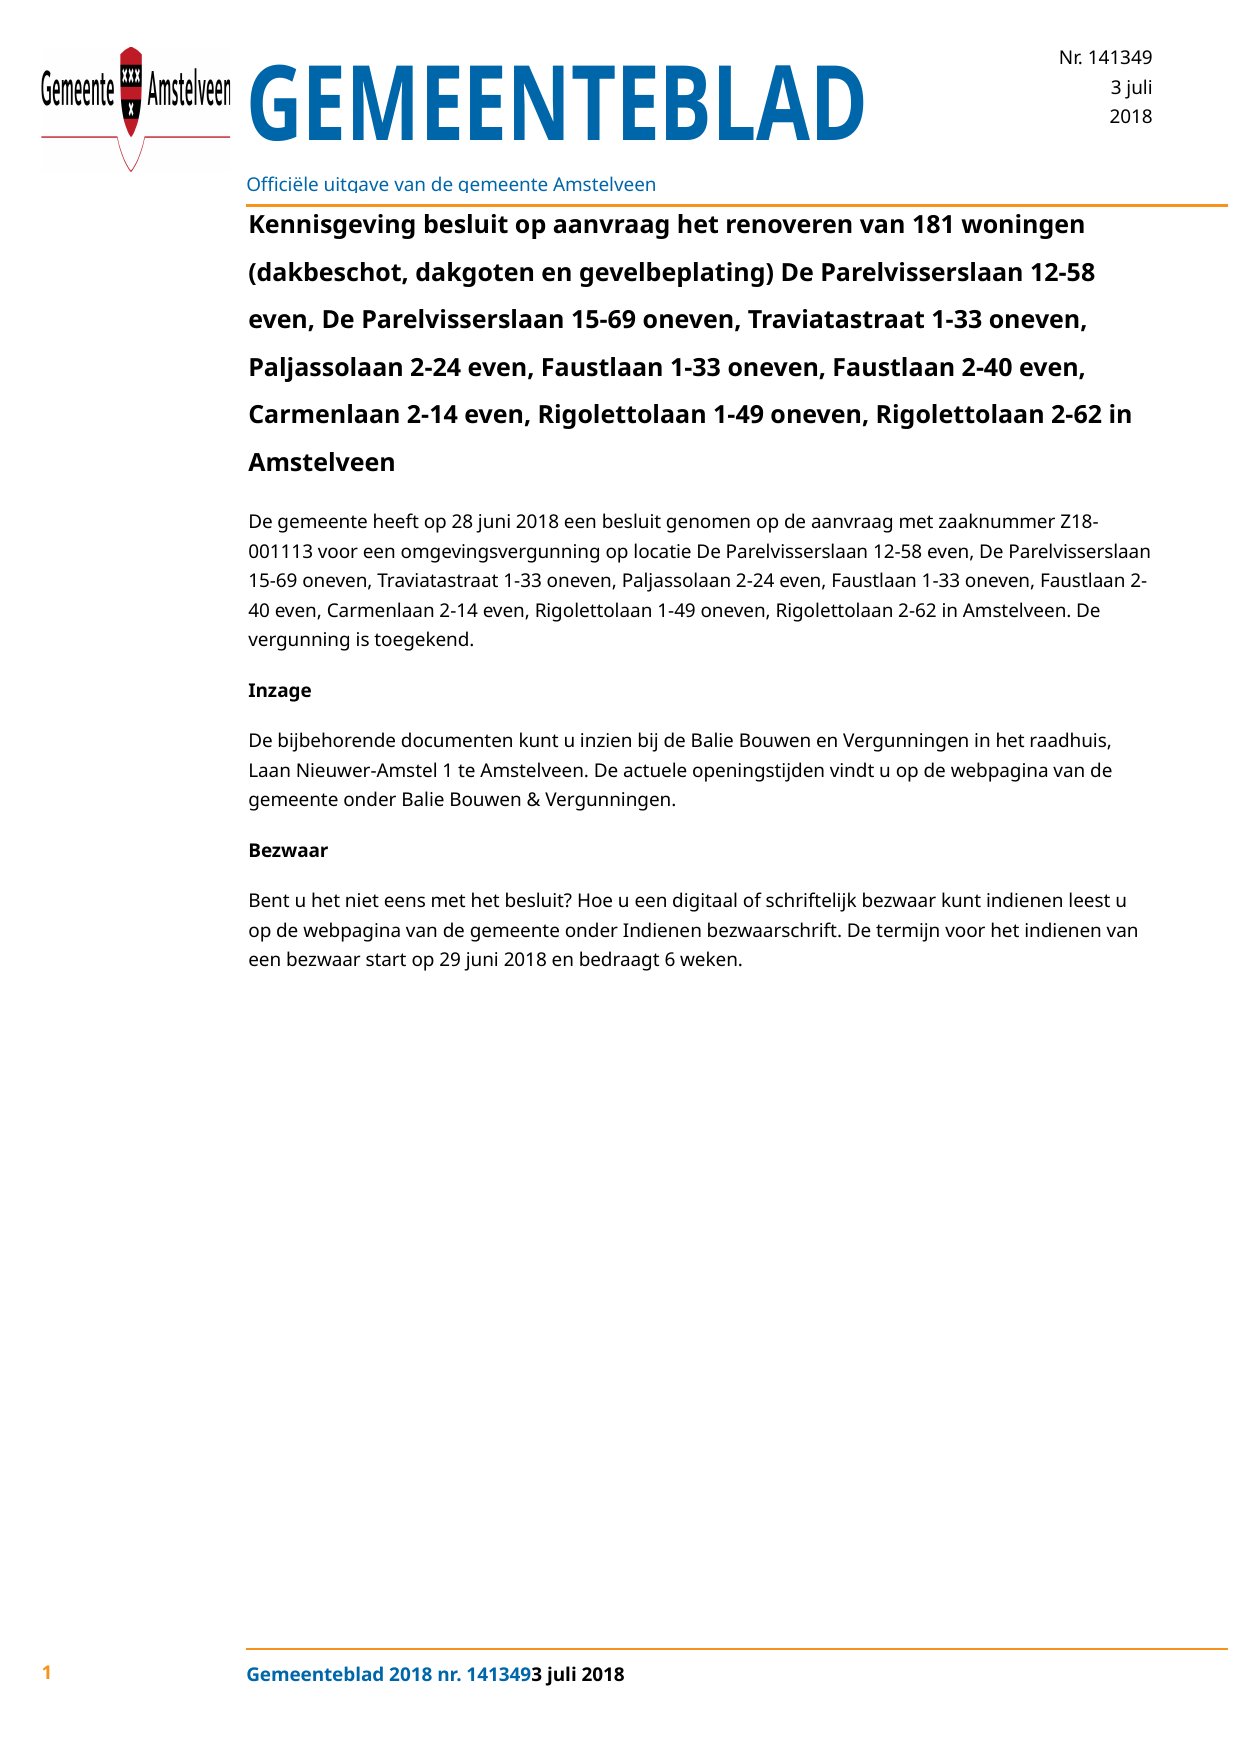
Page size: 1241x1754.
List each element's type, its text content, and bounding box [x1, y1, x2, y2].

text De bijbehorende documenten kunt u inzien bij de Balie Bouwen en Vergunningen in het raadhuis, Laan Nieuwer-Amstel 1 te Amstelveen. De actuele openingstijden vindt u op de webpagina van de gemeente onder Balie Bouwen & Vergunningen. [248, 727, 1152, 812]
text Kennisgeving besluit op aanvraag het renoveren van 181 woningen (dakbeschot, dakgoten en gevelbeplating) De Parelvisserslaan 12-58 even, De Parelvisserslaan 15-69 oneven, Traviatastraat 1-33 oneven, Paljassolaan 2-24 even, Faustlaan 1-33 oneven, Faustlaan 2-40 even, Carmenlaan 2-14 even, Rigolettolaan 1-49 oneven, Rigolettolaan 2-62 in Amstelveen [248, 207, 1152, 479]
text Bent u het niet eens met het besluit? Hoe u een digitaal of schriftelijk bezwaar kunt indienen leest u op de webpagina van de gemeente onder Indienen bezwaarschrift. De termijn voor het indienen van een bezwaar start op 29 juni 2018 en bedraagt 6 weken. [248, 887, 1152, 972]
text Bezwaar [248, 837, 1152, 863]
text Inzage [248, 677, 1152, 703]
picture [41, 47, 231, 172]
text De gemeente heeft op 28 juni 2018 een besluit genomen op de aanvraag met zaaknummer Z18-001113 voor een omgevingsvergunning op locatie De Parelvisserslaan 12-58 even, De Parelvisserslaan 15-69 oneven, Traviatastraat 1-33 oneven, Paljassolaan 2-24 even, Faustlaan 1-33 oneven, Faustlaan 2-40 even, Carmenlaan 2-14 even, Rigolettolaan 1-49 oneven, Rigolettolaan 2-62 in Amstelveen. De vergunning is toegekend. [248, 508, 1152, 652]
